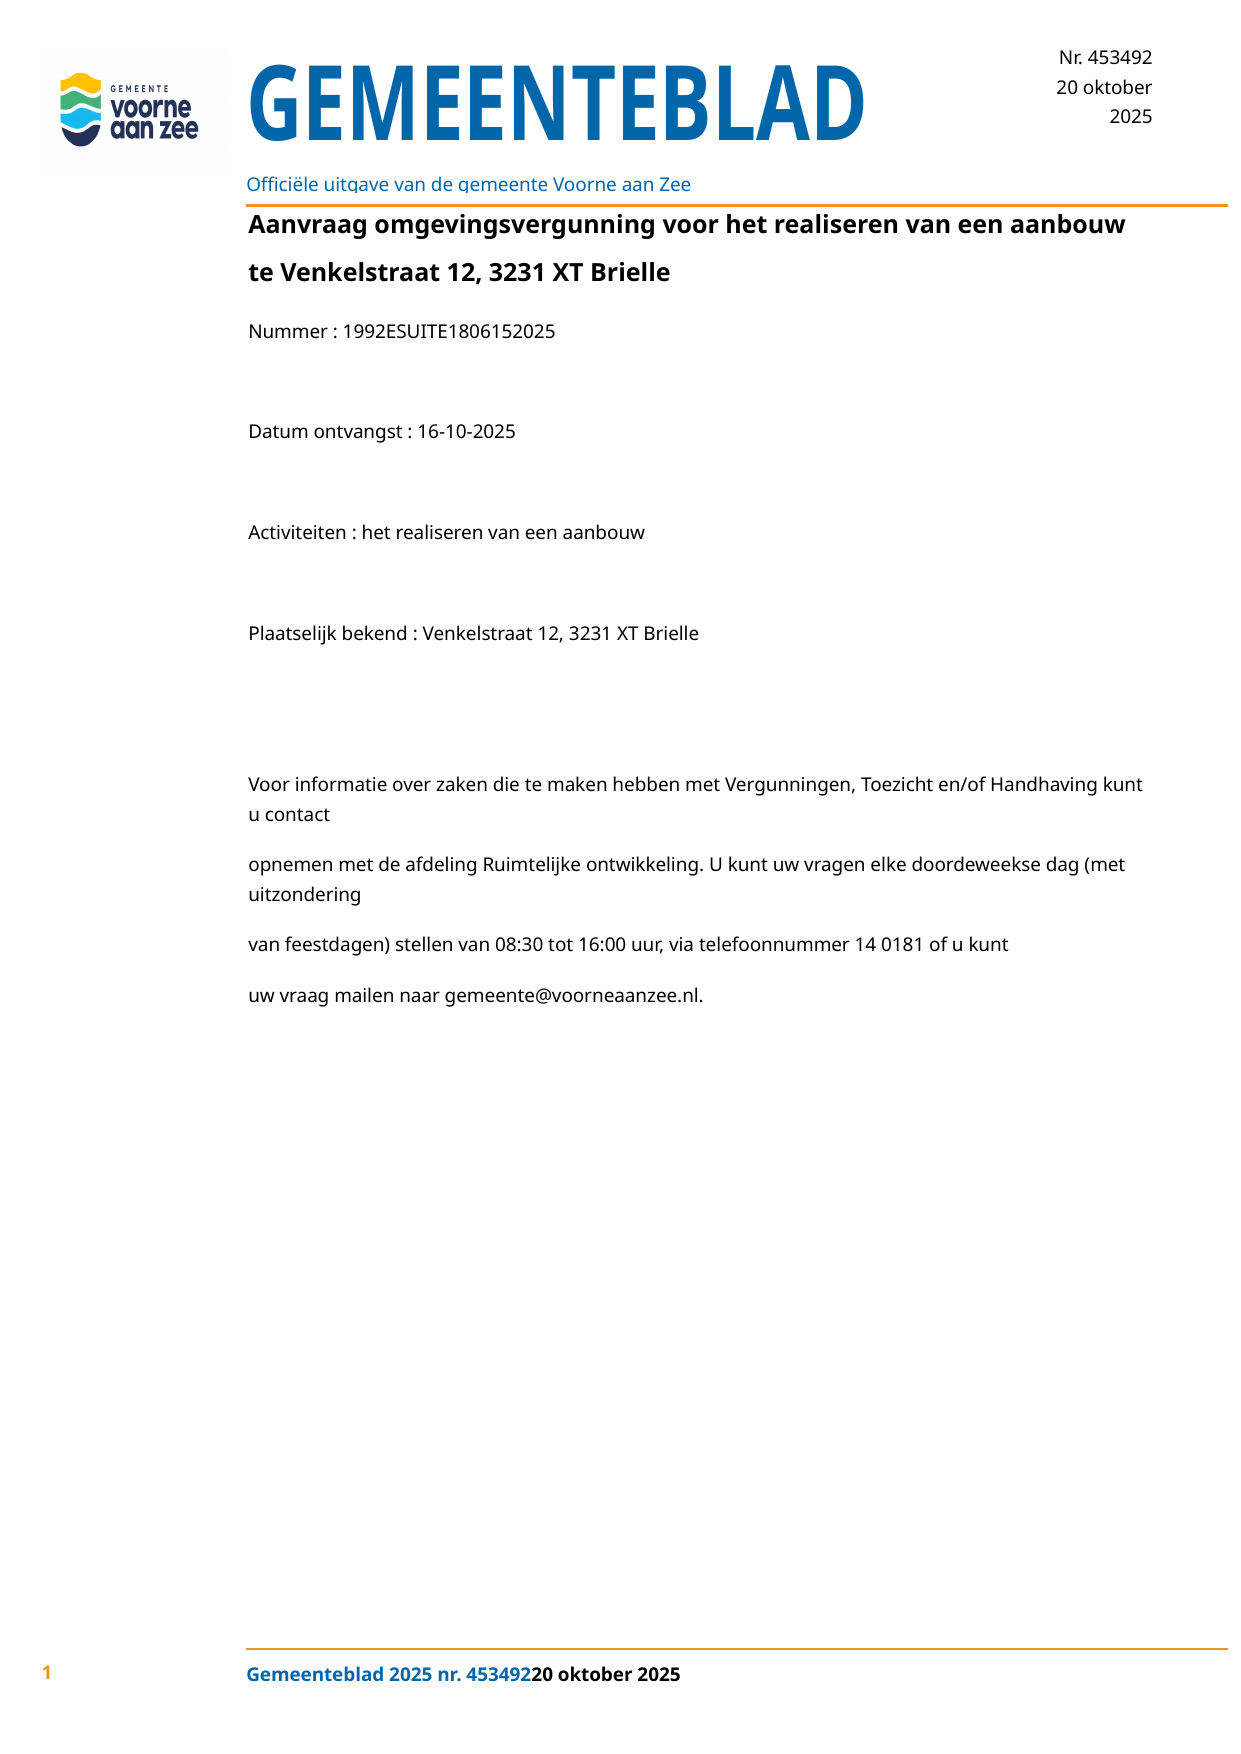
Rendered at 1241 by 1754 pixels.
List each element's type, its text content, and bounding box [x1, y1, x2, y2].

picture [41, 47, 231, 172]
text van feestdagen) stellen van 08:30 tot 16:00 uur, via telefoonnummer 14 0181 of u kunt [248, 932, 1152, 957]
text Aanvraag omgevingsvergunning voor het realiseren van een aanbouw te Venkelstraat 12, 3231 XT Brielle [248, 207, 1152, 288]
text Plaatselijk bekend : Venkelstraat 12, 3231 XT Brielle [248, 620, 1152, 646]
text Datum ontvangst : 16-10-2025 [248, 419, 1152, 444]
text Nummer : 1992ESUITE1806152025 [248, 318, 1152, 344]
text Activiteiten : het realiseren van een aanbouw [248, 519, 1152, 545]
text uw vraag mailen naar gemeente@voorneaanzee.nl. [248, 982, 1152, 1008]
text opnemen met de afdeling Ruimtelijke ontwikkeling. U kunt uw vragen elke doordeweekse dag (met uitzondering [248, 852, 1152, 907]
text Voor informatie over zaken die te maken hebben met Vergunningen, Toezicht en/of Handhaving kunt u contact [248, 772, 1152, 827]
